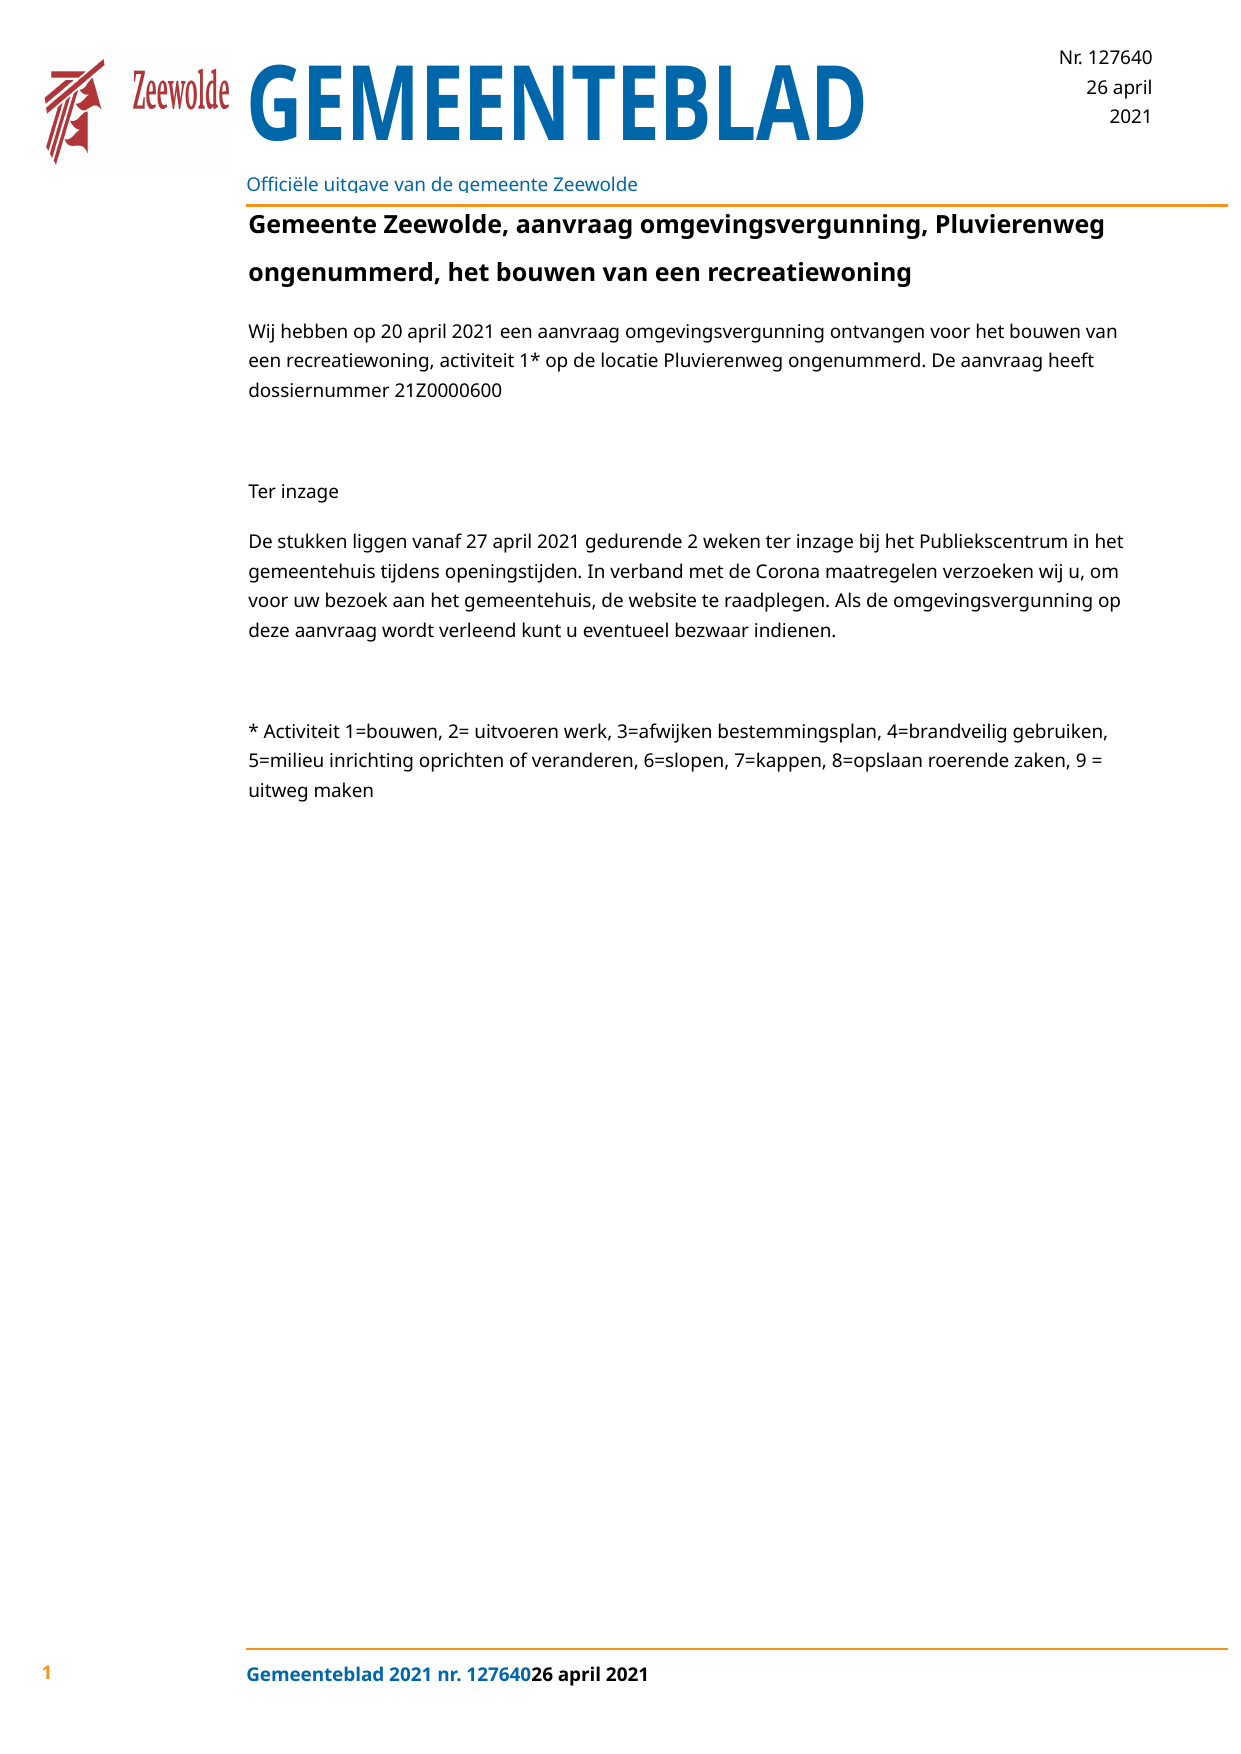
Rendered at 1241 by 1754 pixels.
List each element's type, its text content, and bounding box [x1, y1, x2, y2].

text Wij hebben op 20 april 2021 een aanvraag omgevingsvergunning ontvangen voor het bouwen van een recreatiewoning, activiteit 1* op de locatie Pluvierenweg ongenummerd. De aanvraag heeft dossiernummer 21Z0000600 [248, 318, 1152, 403]
text Ter inzage [248, 478, 1152, 504]
text * Activiteit 1=bouwen, 2= uitvoeren werk, 3=afwijken bestemmingsplan, 4=brandveilig gebruiken, 5=milieu inrichting oprichten of veranderen, 6=slopen, 7=kappen, 8=opslaan roerende zaken, 9 = uitweg maken [248, 718, 1152, 803]
picture [41, 47, 231, 172]
text Gemeente Zeewolde, aanvraag omgevingsvergunning, Pluvierenweg ongenummerd, het bouwen van een recreatiewoning [248, 207, 1152, 288]
text De stukken liggen vanaf 27 april 2021 gedurende 2 weken ter inzage bij het Publiekscentrum in het gemeentehuis tijdens openingstijden. In verband met de Corona maatregelen verzoeken wij u, om voor uw bezoek aan het gemeentehuis, de website te raadplegen. Als de omgevingsvergunning op deze aanvraag wordt verleend kunt u eventueel bezwaar indienen. [248, 528, 1152, 643]
